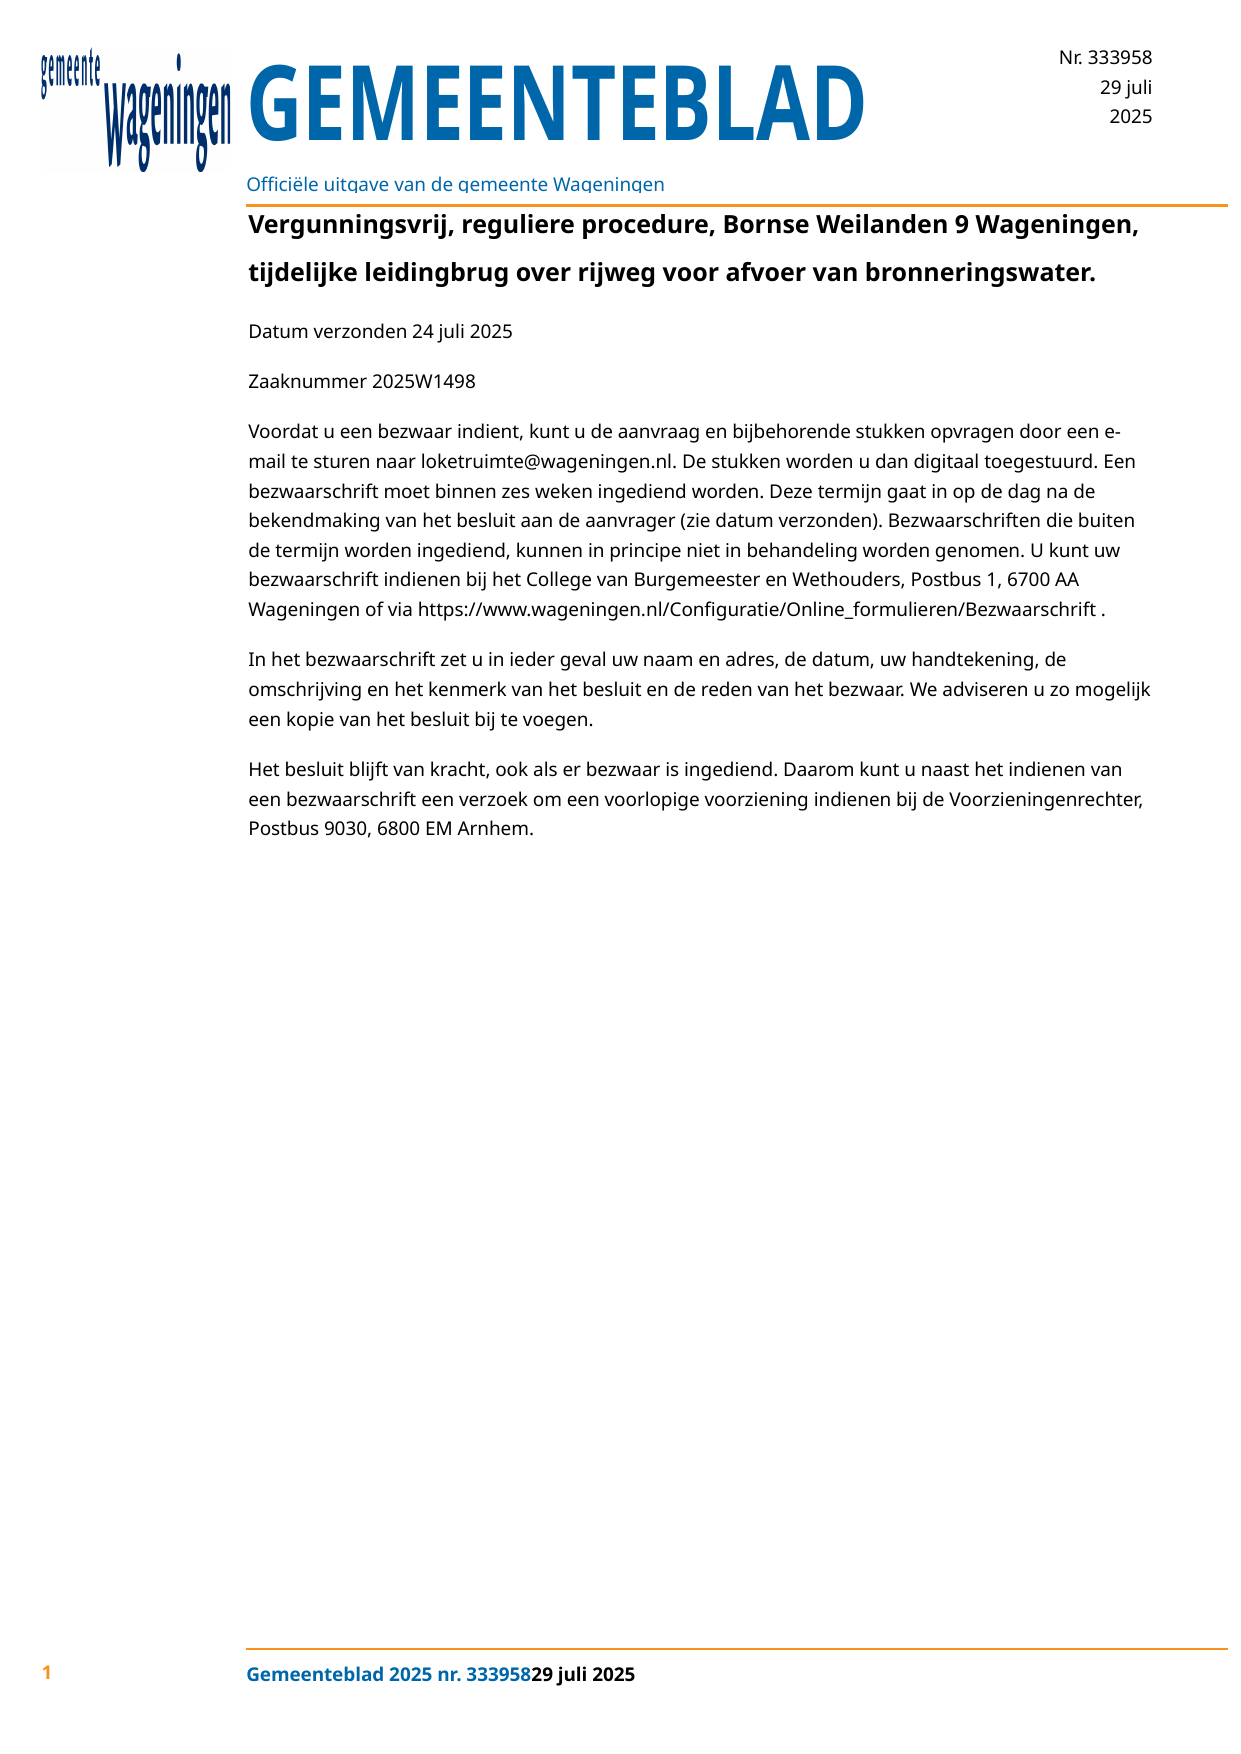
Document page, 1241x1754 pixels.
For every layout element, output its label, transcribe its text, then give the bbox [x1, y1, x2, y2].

text Voordat u een bezwaar indient, kunt u de aanvraag en bijbehorende stukken opvragen door een e-mail te sturen naar loketruimte@wageningen.nl. De stukken worden u dan digitaal toegestuurd. Een bezwaarschrift moet binnen zes weken ingediend worden. Deze termijn gaat in op de dag na de bekendmaking van het besluit aan de aanvrager (zie datum verzonden). Bezwaarschriften die buiten de termijn worden ingediend, kunnen in principe niet in behandeling worden genomen. U kunt uw bezwaarschrift indienen bij het College van Burgemeester en Wethouders, Postbus 1, 6700 AA Wageningen of via https://www.wageningen.nl/Configuratie/Online_formulieren/Bezwaarschrift . [248, 419, 1152, 622]
text Vergunningsvrij, reguliere procedure, Bornse Weilanden 9 Wageningen, tijdelijke leidingbrug over rijweg voor afvoer van bronneringswater. [248, 207, 1152, 288]
text Het besluit blijft van kracht, ook als er bezwaar is ingediend. Daarom kunt u naast het indienen van een bezwaarschrift een verzoek om een voorlopige voorziening indienen bij de Voorzieningenrechter, Postbus 9030, 6800 EM Arnhem. [248, 756, 1152, 841]
text In het bezwaarschrift zet u in ieder geval uw naam en adres, de datum, uw handtekening, de omschrijving en het kenmerk van het besluit en de reden van het bezwaar. We adviseren u zo mogelijk een kopie van het besluit bij te voegen. [248, 647, 1152, 732]
picture [41, 47, 231, 172]
text Datum verzonden 24 juli 2025 [248, 318, 1152, 344]
text Zaaknummer 2025W1498 [248, 368, 1152, 394]
